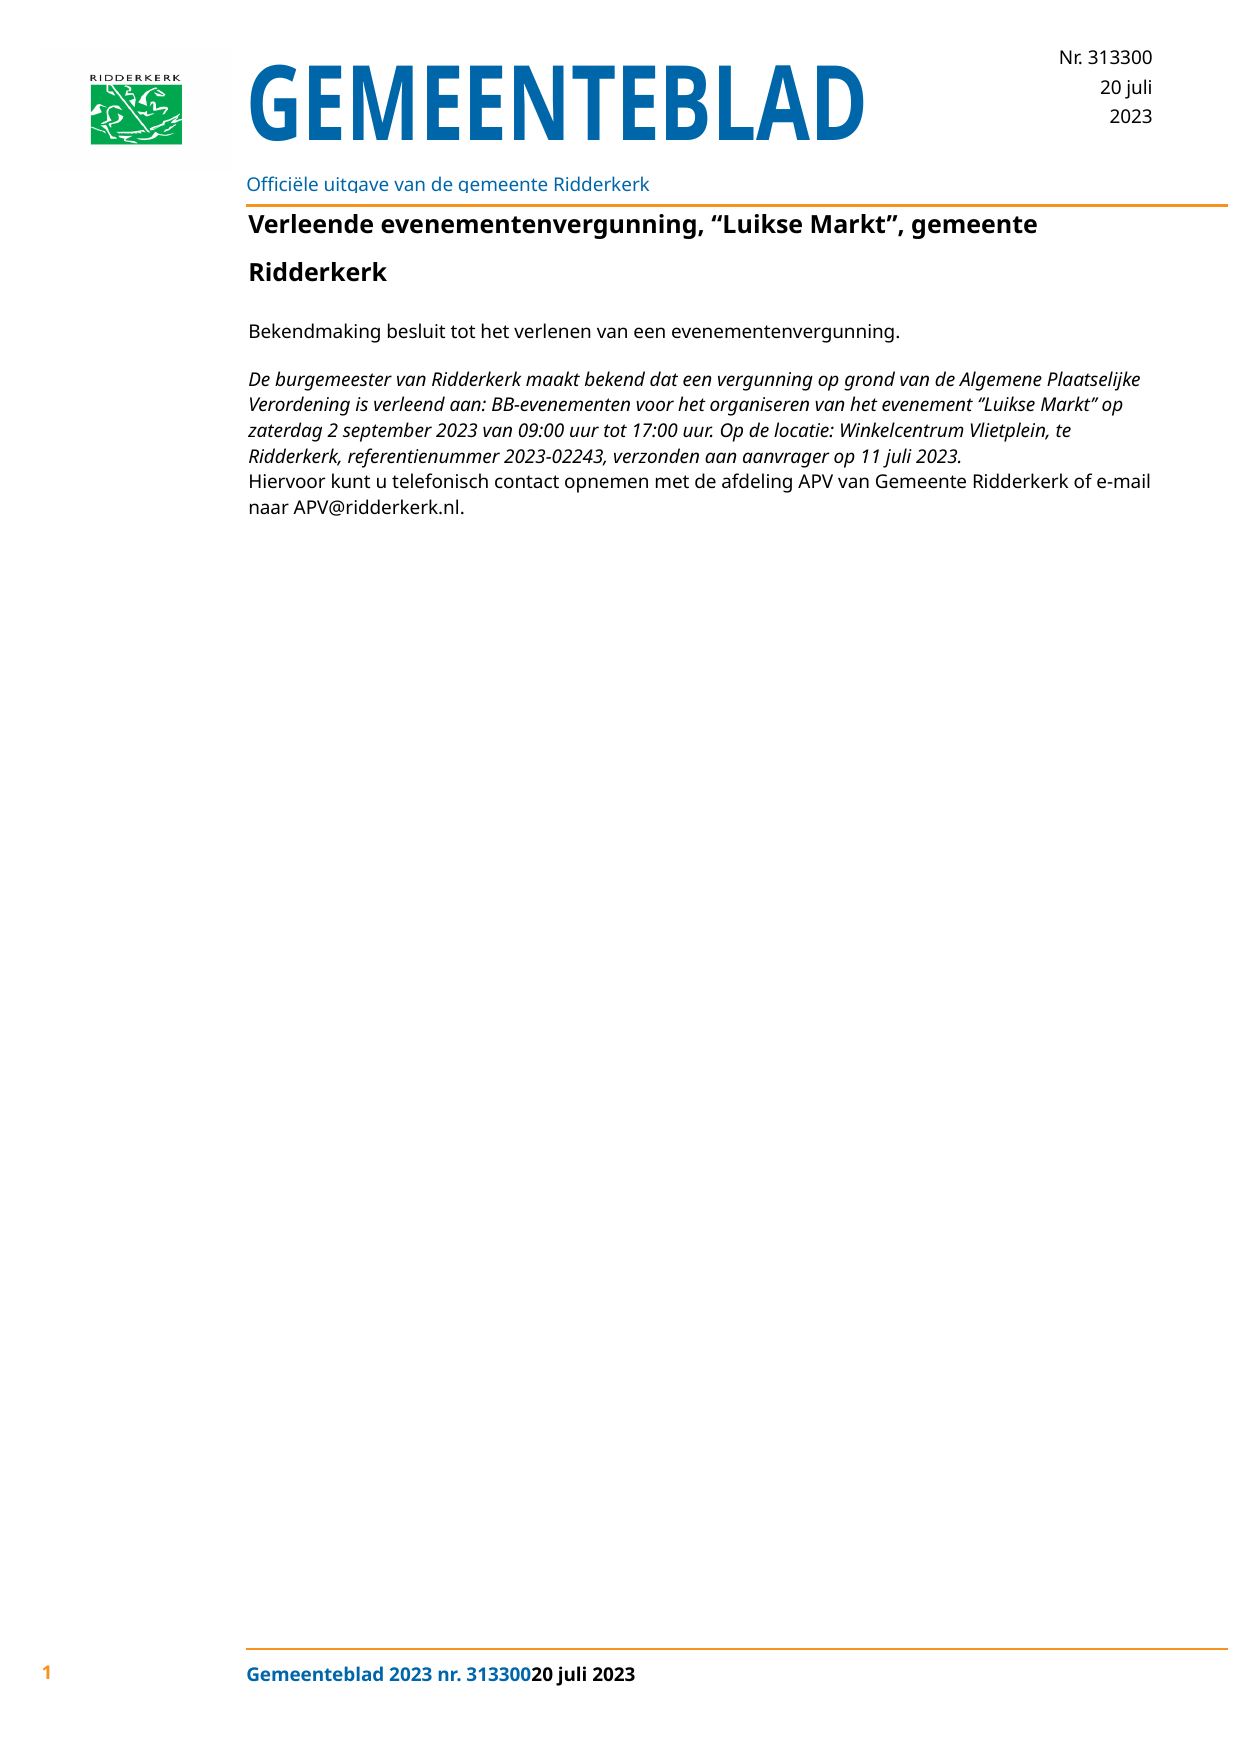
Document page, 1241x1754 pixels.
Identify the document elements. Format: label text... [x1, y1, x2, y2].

text De burgemeester van Ridderkerk maakt bekend dat een vergunning op grond van de Algemene Plaatselijke Verordening is verleend aan: BB-evenementen voor het organiseren van het evenement ‘’Luikse Markt’’ op zaterdag 2 september 2023 van 09:00 uur tot 17:00 uur. Op de locatie: Winkelcentrum Vlietplein, te Ridderkerk, referentienummer 2023-02243, verzonden aan aanvrager op 11 juli 2023. [248, 366, 1152, 469]
text Bekendmaking besluit tot het verlenen van een evenementenvergunning. [248, 318, 1152, 344]
text Verleende evenementenvergunning, “Luikse Markt”, gemeente Ridderkerk [248, 207, 1152, 288]
picture [41, 47, 231, 172]
text Hiervoor kunt u telefonisch contact opnemen met de afdeling APV van Gemeente Ridderkerk of e-mail naar APV@ridderkerk.nl. [248, 469, 1152, 520]
